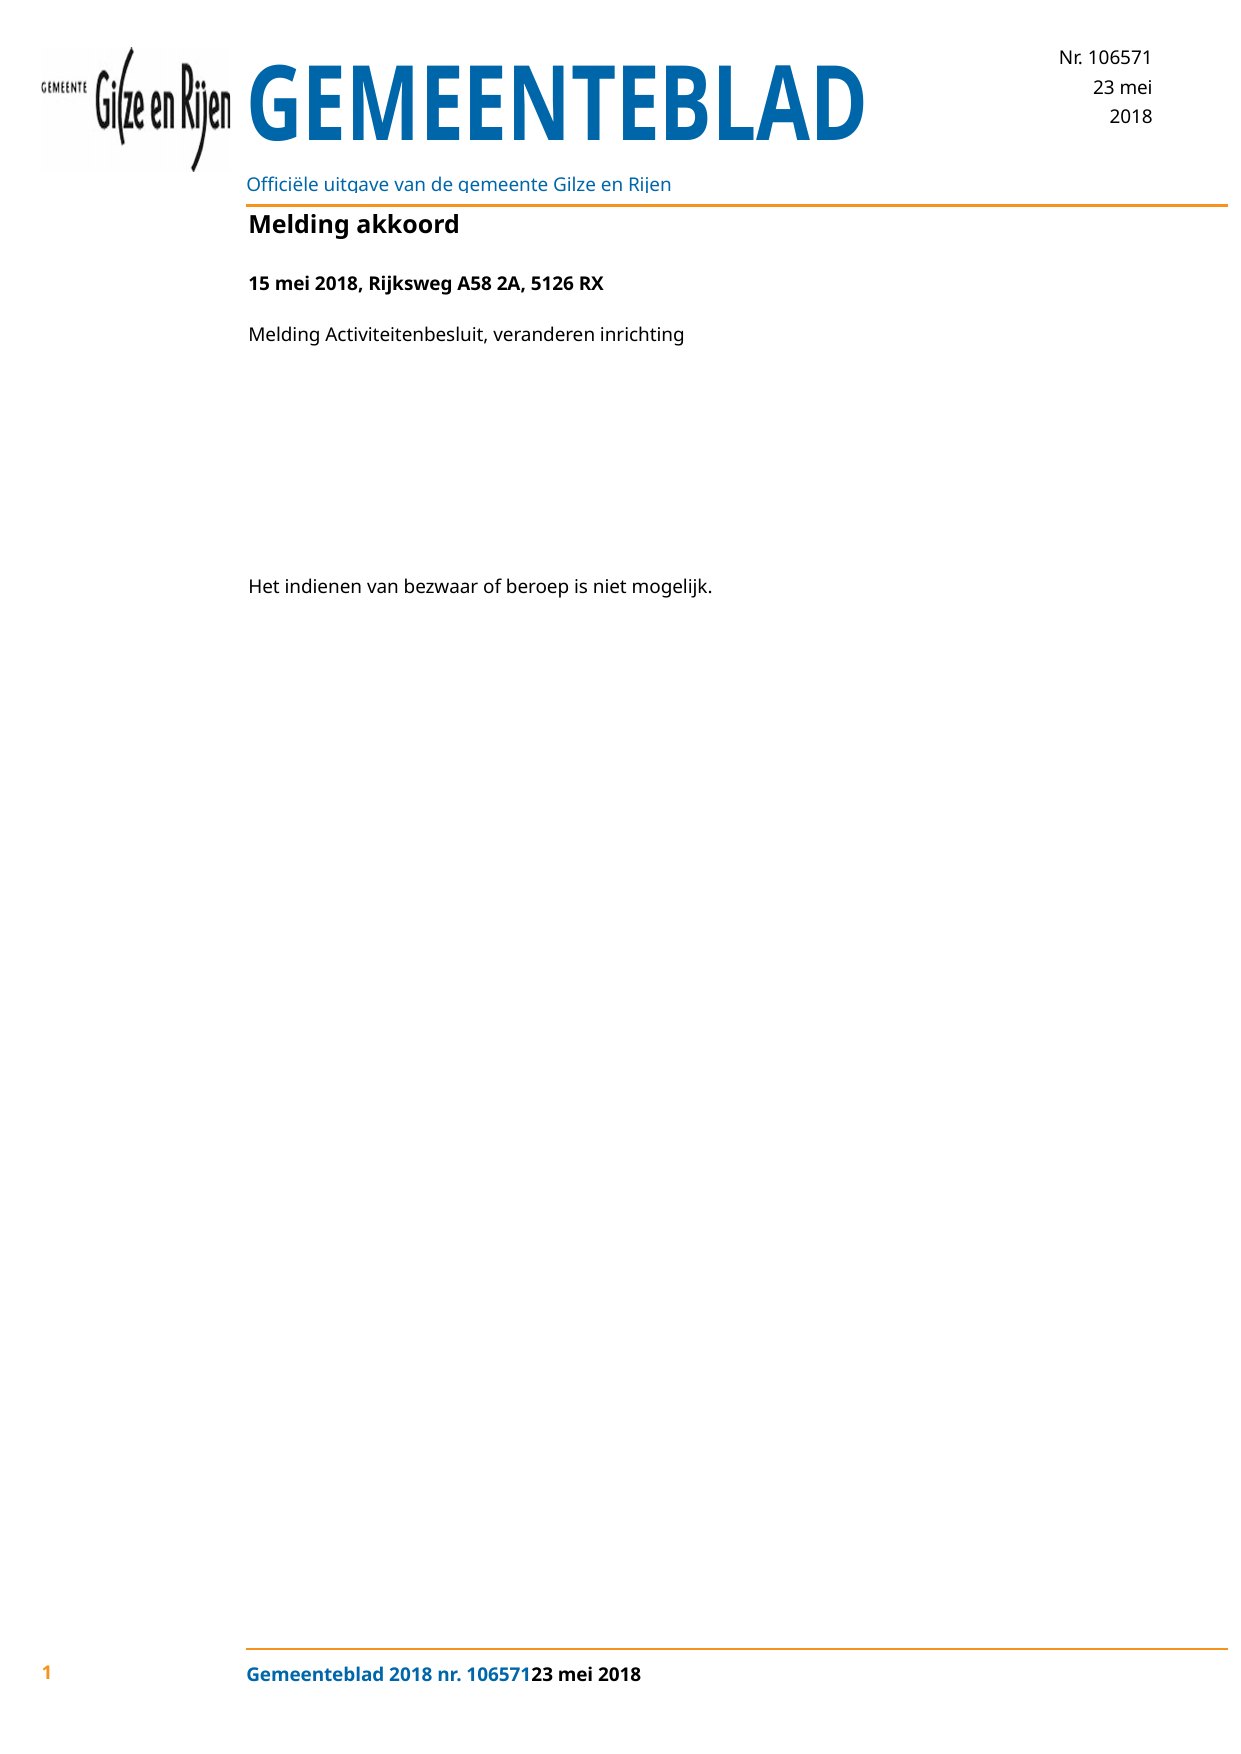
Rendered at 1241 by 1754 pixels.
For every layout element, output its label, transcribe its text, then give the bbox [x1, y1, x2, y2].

text Melding akkoord [248, 207, 1152, 241]
text 15 mei 2018, Rijksweg A58 2A, 5126 RX [248, 270, 1152, 296]
text Melding Activiteitenbesluit, veranderen inrichting [248, 321, 1152, 346]
picture [41, 47, 231, 172]
text Het indienen van bezwaar of beroep is niet mogelijk. [248, 573, 1152, 598]
